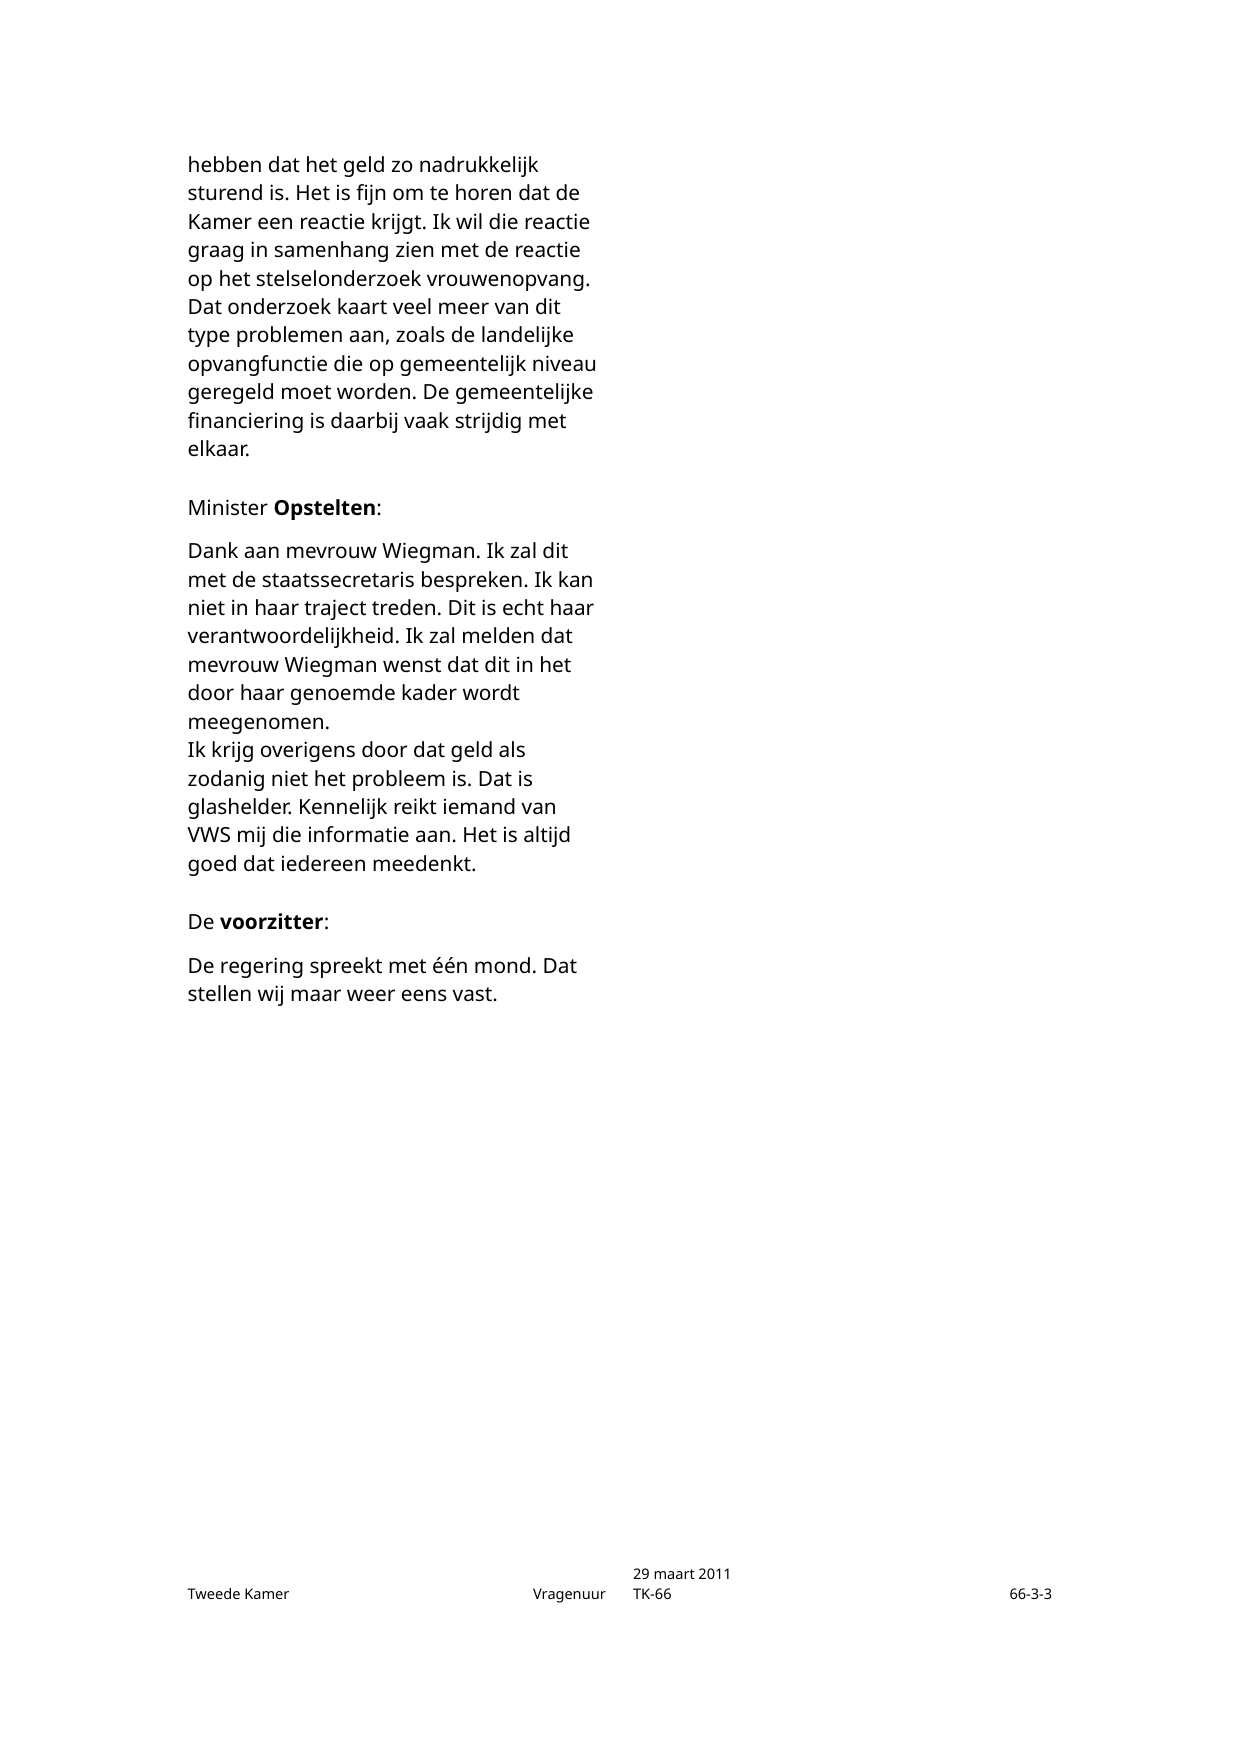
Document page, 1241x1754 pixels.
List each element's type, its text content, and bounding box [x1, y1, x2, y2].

text De voorzitter: [187, 907, 605, 936]
text Dank aan mevrouw Wiegman. Ik zal dit met de staatssecretaris bespreken. Ik kan niet in haar traject treden. Dit is echt haar verantwoordelijkheid. Ik zal melden dat mevrouw Wiegman wenst dat dit in het door haar genoemde kader wordt meegenomen. [187, 536, 605, 735]
text hebben dat het geld zo nadrukkelijk sturend is. Het is fijn om te horen dat de Kamer een reactie krijgt. Ik wil die reactie graag in samenhang zien met de reactie op het stelselonderzoek vrouwenopvang. Dat onderzoek kaart veel meer van dit type problemen aan, zoals de landelijke opvangfunctie die op gemeentelijk niveau geregeld moet worden. De gemeentelijke financiering is daarbij vaak strijdig met elkaar. [187, 150, 605, 463]
text Minister Opstelten: [187, 493, 605, 521]
text Ik krijg overigens door dat geld als zodanig niet het probleem is. Dat is glashelder. Kennelijk reikt iemand van VWS mij die informatie aan. Het is altijd goed dat iedereen meedenkt. [187, 735, 605, 877]
text De regering spreekt met één mond. Dat stellen wij maar weer eens vast. [187, 951, 605, 1008]
